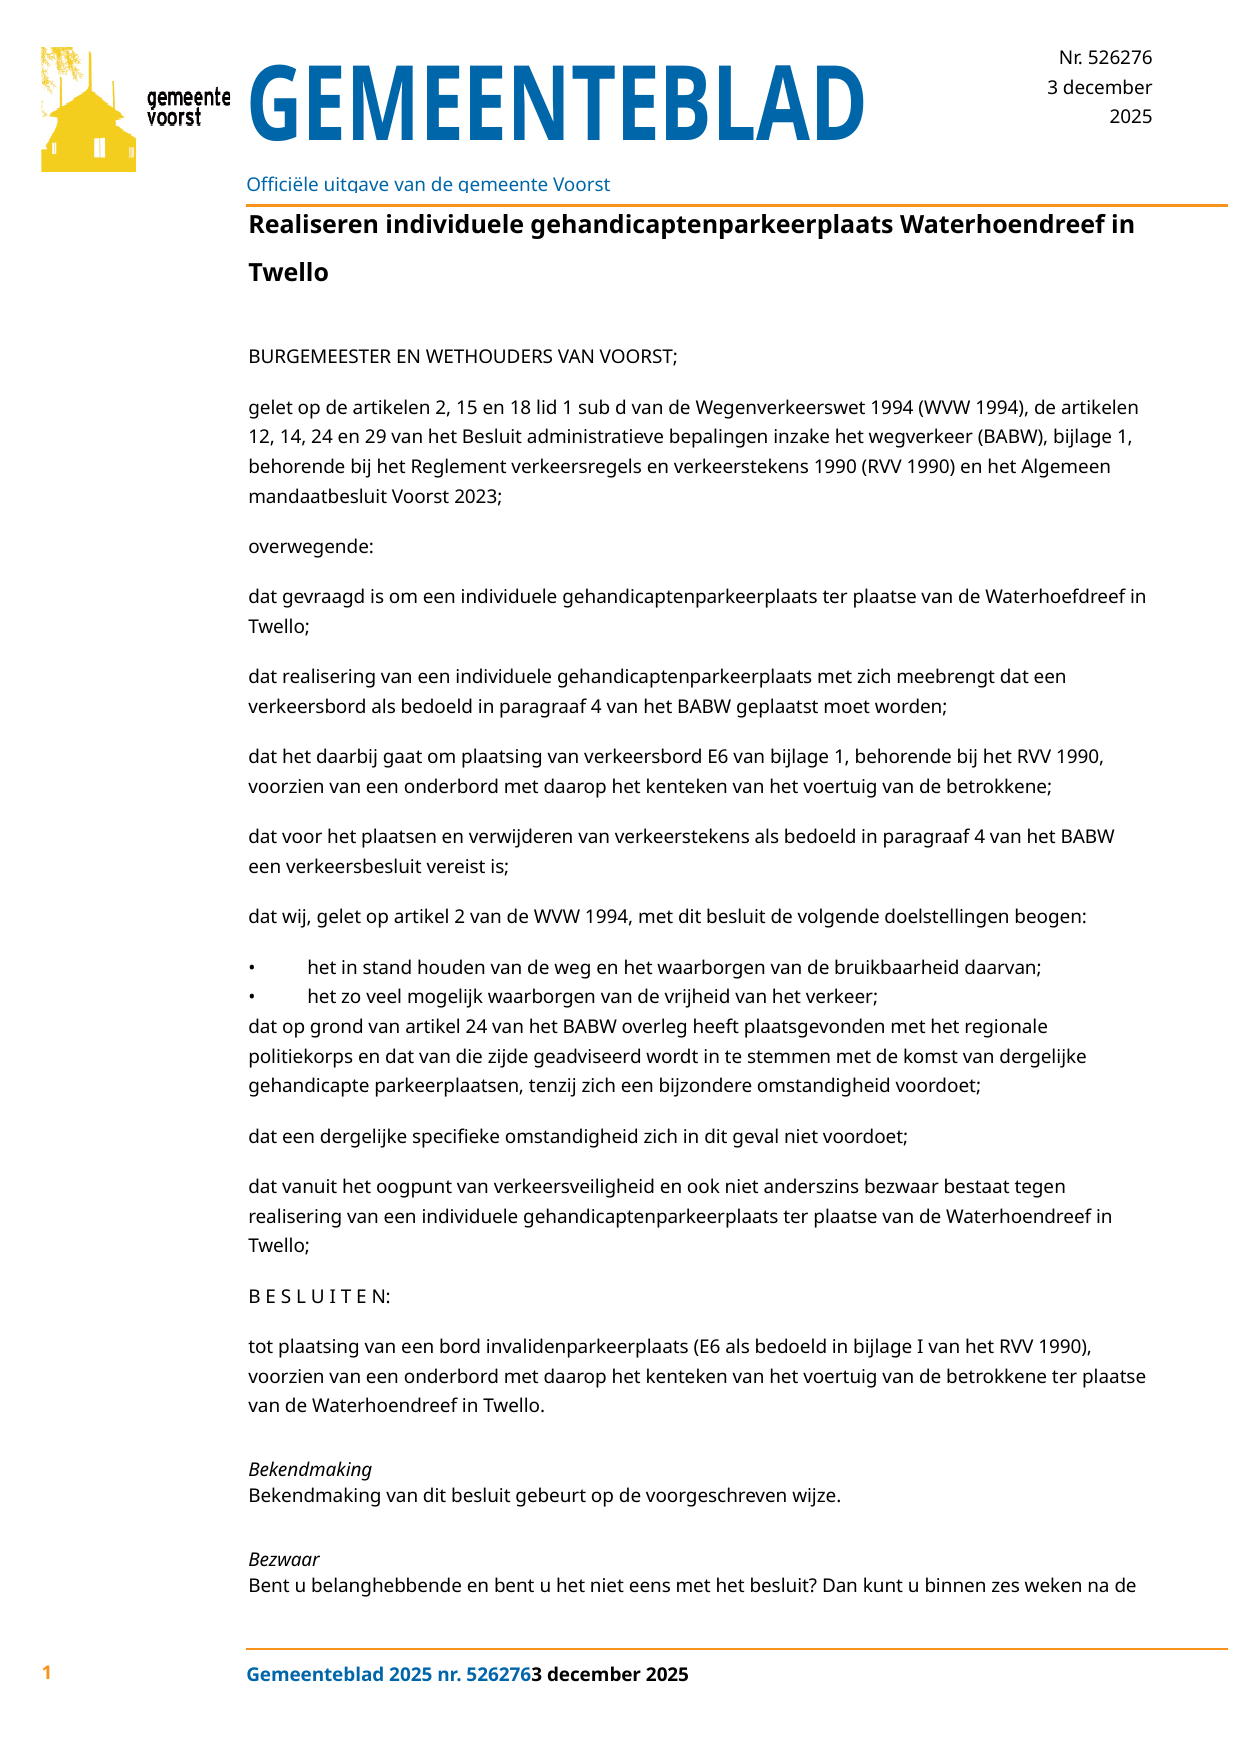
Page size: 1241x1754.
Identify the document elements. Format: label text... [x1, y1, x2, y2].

text dat voor het plaatsen en verwijderen van verkeerstekens als bedoeld in paragraaf 4 van het BABW een verkeersbesluit vereist is; [248, 824, 1152, 879]
text dat vanuit het oogpunt van verkeersveiligheid en ook niet anderszins bezwaar bestaat tegen realisering van een individuele gehandicaptenparkeerplaats ter plaatse van de Waterhoendreef in Twello; [248, 1173, 1152, 1258]
list het zo veel mogelijk waarborgen van de vrijheid van het verkeer; [248, 984, 1152, 1009]
text dat gevraagd is om een individuele gehandicaptenparkeerplaats ter plaatse van de Waterhoefdreef in Twello; [248, 584, 1152, 639]
text gelet op de artikelen 2, 15 en 18 lid 1 sub d van de Wegenverkeerswet 1994 (WVW 1994), de artikelen 12, 14, 24 en 29 van het Besluit administratieve bepalingen inzake het wegverkeer (BABW), bijlage 1, behorende bij het Reglement verkeersregels en verkeerstekens 1990 (RVV 1990) en het Algemeen mandaatbesluit Voorst 2023; [248, 394, 1152, 508]
text overwegende: [248, 533, 1152, 559]
text dat een dergelijke specifieke omstandigheid zich in dit geval niet voordoet; [248, 1123, 1152, 1148]
text Realiseren individuele gehandicaptenparkeerplaats Waterhoendreef in Twello [248, 207, 1152, 288]
text Bekendmaking [248, 1456, 1152, 1482]
text dat het daarbij gaat om plaatsing van verkeersbord E6 van bijlage 1, behorende bij het RVV 1990, voorzien van een onderbord met daarop het kenteken van het voertuig van de betrokkene; [248, 744, 1152, 799]
text dat op grond van artikel 24 van het BABW overleg heeft plaatsgevonden met het regionale politiekorps en dat van die zijde geadviseerd wordt in te stemmen met de komst van dergelijke gehandicapte parkeerplaatsen, tenzij zich een bijzondere omstandigheid voordoet; [248, 1013, 1152, 1098]
text dat realisering van een individuele gehandicaptenparkeerplaats met zich meebrengt dat een verkeersbord als bedoeld in paragraaf 4 van het BABW geplaatst moet worden; [248, 664, 1152, 719]
text B E S L U I T E N: [248, 1283, 1152, 1308]
picture [41, 47, 231, 172]
text tot plaatsing van een bord invalidenparkeerplaats (E6 als bedoeld in bijlage I van het RVV 1990), voorzien van een onderbord met daarop het kenteken van het voertuig van de betrokkene ter plaatse van de Waterhoendreef in Twello. [248, 1333, 1152, 1418]
text Bent u belanghebbende en bent u het niet eens met het besluit? Dan kunt u binnen zes weken na de [248, 1572, 1152, 1597]
text Bekendmaking van dit besluit gebeurt op de voorgeschreven wijze. [248, 1482, 1152, 1508]
list het in stand houden van de weg en het waarborgen van de bruikbaarheid daarvan; [248, 954, 1152, 980]
text Bezwaar [248, 1546, 1152, 1572]
text BURGEMEESTER EN WETHOUDERS VAN VOORST; [248, 344, 1152, 369]
text dat wij, gelet op artikel 2 van de WVW 1994, met dit besluit de volgende doelstellingen beogen: [248, 904, 1152, 929]
